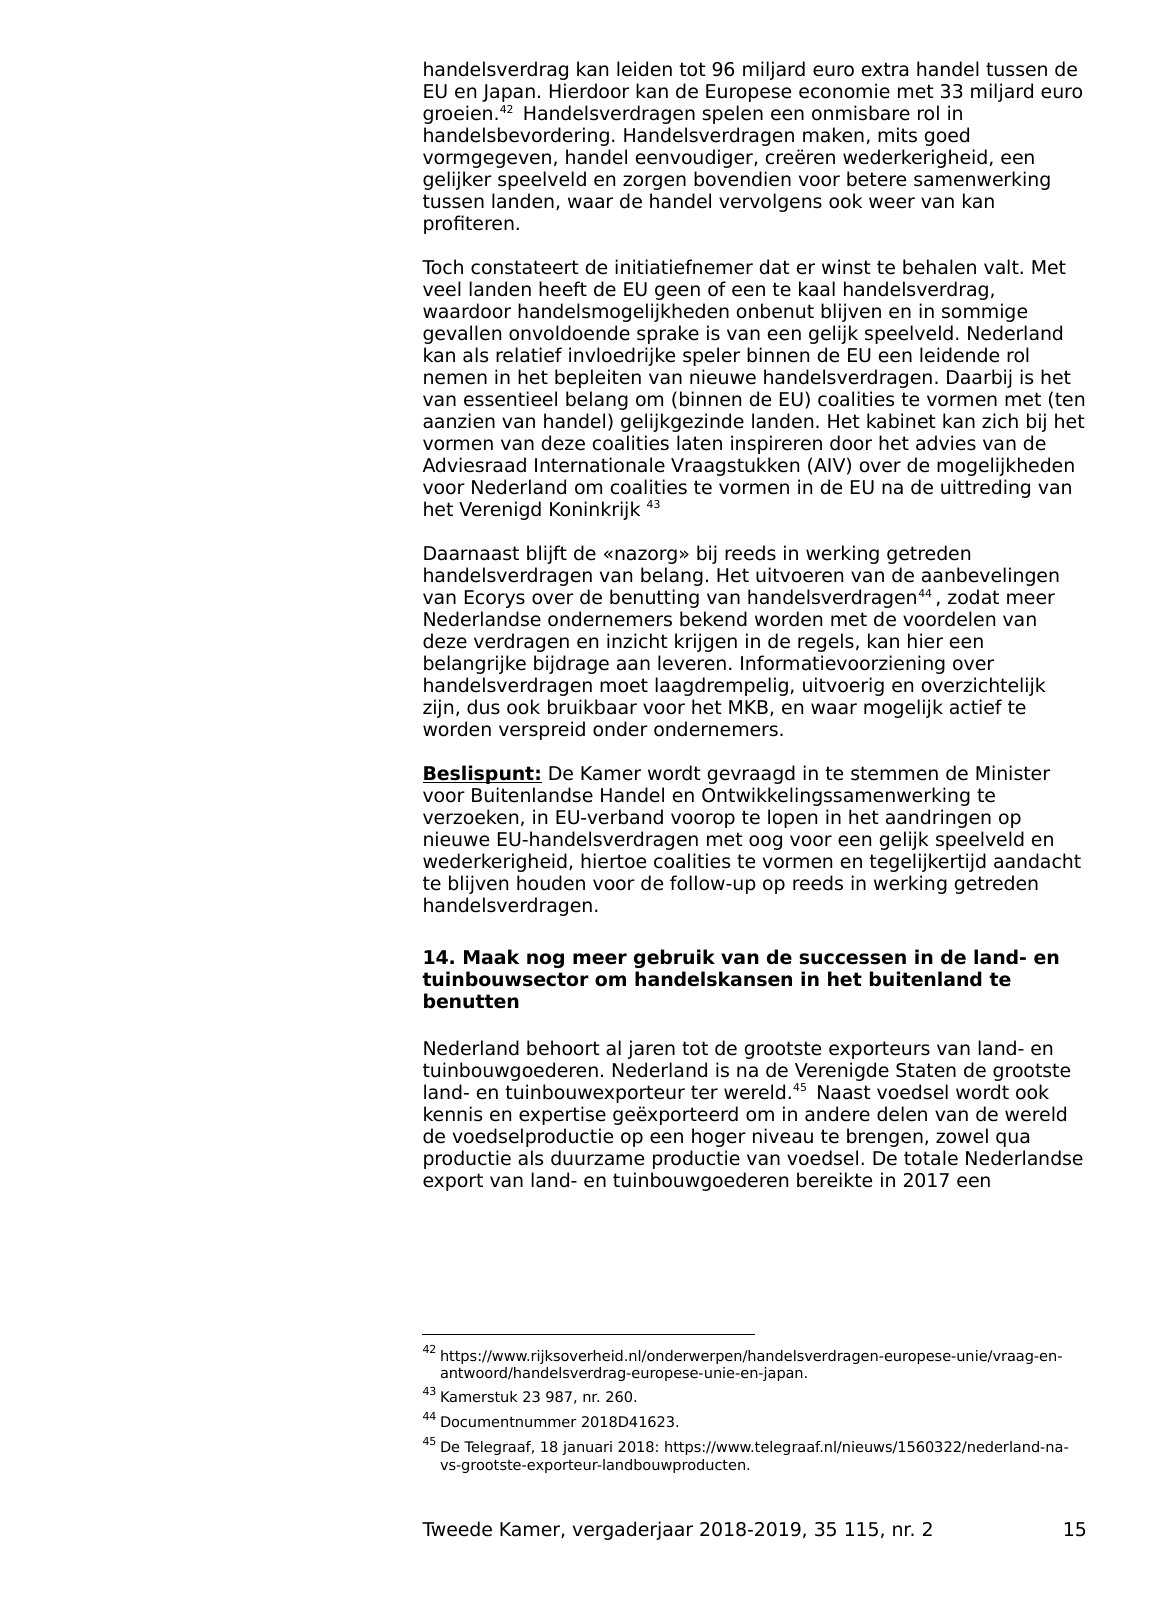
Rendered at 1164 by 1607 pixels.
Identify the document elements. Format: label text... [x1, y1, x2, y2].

text Daarnaast blijft de «nazorg» bij reeds in werking getreden handelsverdragen van belang. Het uitvoeren van de aanbevelingen van Ecorys over de benutting van handelsverdragen, zodat meer Nederlandse ondernemers bekend worden met de voordelen van deze verdragen en inzicht krijgen in de regels, kan hier een belangrijke bijdrage aan leveren. Informatievoorziening over handelsverdragen moet laagdrempelig, uitvoerig en overzichtelijk zijn, dus ook bruikbaar voor het MKB, en waar mogelijk actief te worden verspreid onder ondernemers. [422, 543, 1087, 741]
subtitle 14. Maak nog meer gebruik van de successen in de land- en tuinbouwsector om handelskansen in het buitenland te benutten [422, 947, 1087, 1013]
text De Telegraaf, 18 januari 2018: https://www.telegraaf.nl/nieuws/1560322/nederland-na-vs-grootste-exporteur-landbouwproducten. [422, 1435, 1087, 1474]
text https://www.rijksoverheid.nl/onderwerpen/handelsverdragen-europese-unie/vraag-en-antwoord/handelsverdrag-europese-unie-en-japan. [422, 1343, 1087, 1382]
text Kamerstuk 23 987, nr. 260. [422, 1385, 1087, 1407]
text Documentnummer 2018D41623. [422, 1410, 1087, 1432]
text handelsverdrag kan leiden tot 96 miljard euro extra handel tussen de EU en Japan. Hierdoor kan de Europese economie met 33 miljard euro groeien. Handelsverdragen spelen een onmisbare rol in handelsbevordering. Handelsverdragen maken, mits goed vormgegeven, handel eenvoudiger, creëren wederkerigheid, een gelijker speelveld en zorgen bovendien voor betere samenwerking tussen landen, waar de handel vervolgens ook weer van kan profiteren. [422, 59, 1087, 235]
text Toch constateert de initiatiefnemer dat er winst te behalen valt. Met veel landen heeft de EU geen of een te kaal handelsverdrag, waardoor handelsmogelijkheden onbenut blijven en in sommige gevallen onvoldoende sprake is van een gelijk speelveld. Nederland kan als relatief invloedrijke speler binnen de EU een leidende rol nemen in het bepleiten van nieuwe handelsverdragen. Daarbij is het van essentieel belang om (binnen de EU) coalities te vormen met (ten aanzien van handel) gelijkgezinde landen. Het kabinet kan zich bij het vormen van deze coalities laten inspireren door het advies van de Adviesraad Internationale Vraagstukken (AIV) over de mogelijkheden voor Nederland om coalities te vormen in de EU na de uittreding van het Verenigd Koninkrijk [422, 257, 1087, 521]
text Nederland behoort al jaren tot de grootste exporteurs van land- en tuinbouwgoederen. Nederland is na de Verenigde Staten de grootste land- en tuinbouwexporteur ter wereld. Naast voedsel wordt ook kennis en expertise geëxporteerd om in andere delen van de wereld de voedselproductie op een hoger niveau te brengen, zowel qua productie als duurzame productie van voedsel. De totale Nederlandse export van land- en tuinbouwgoederen bereikte in 2017 een [422, 1038, 1087, 1236]
text Beslispunt: De Kamer wordt gevraagd in te stemmen de Minister voor Buitenlandse Handel en Ontwikkelingssamenwerking te verzoeken, in EU-verband voorop te lopen in het aandringen op nieuwe EU-handelsverdragen met oog voor een gelijk speelveld en wederkerigheid, hiertoe coalities te vormen en tegelijkertijd aandacht te blijven houden voor de follow-up op reeds in werking getreden handelsverdragen. [422, 763, 1087, 917]
